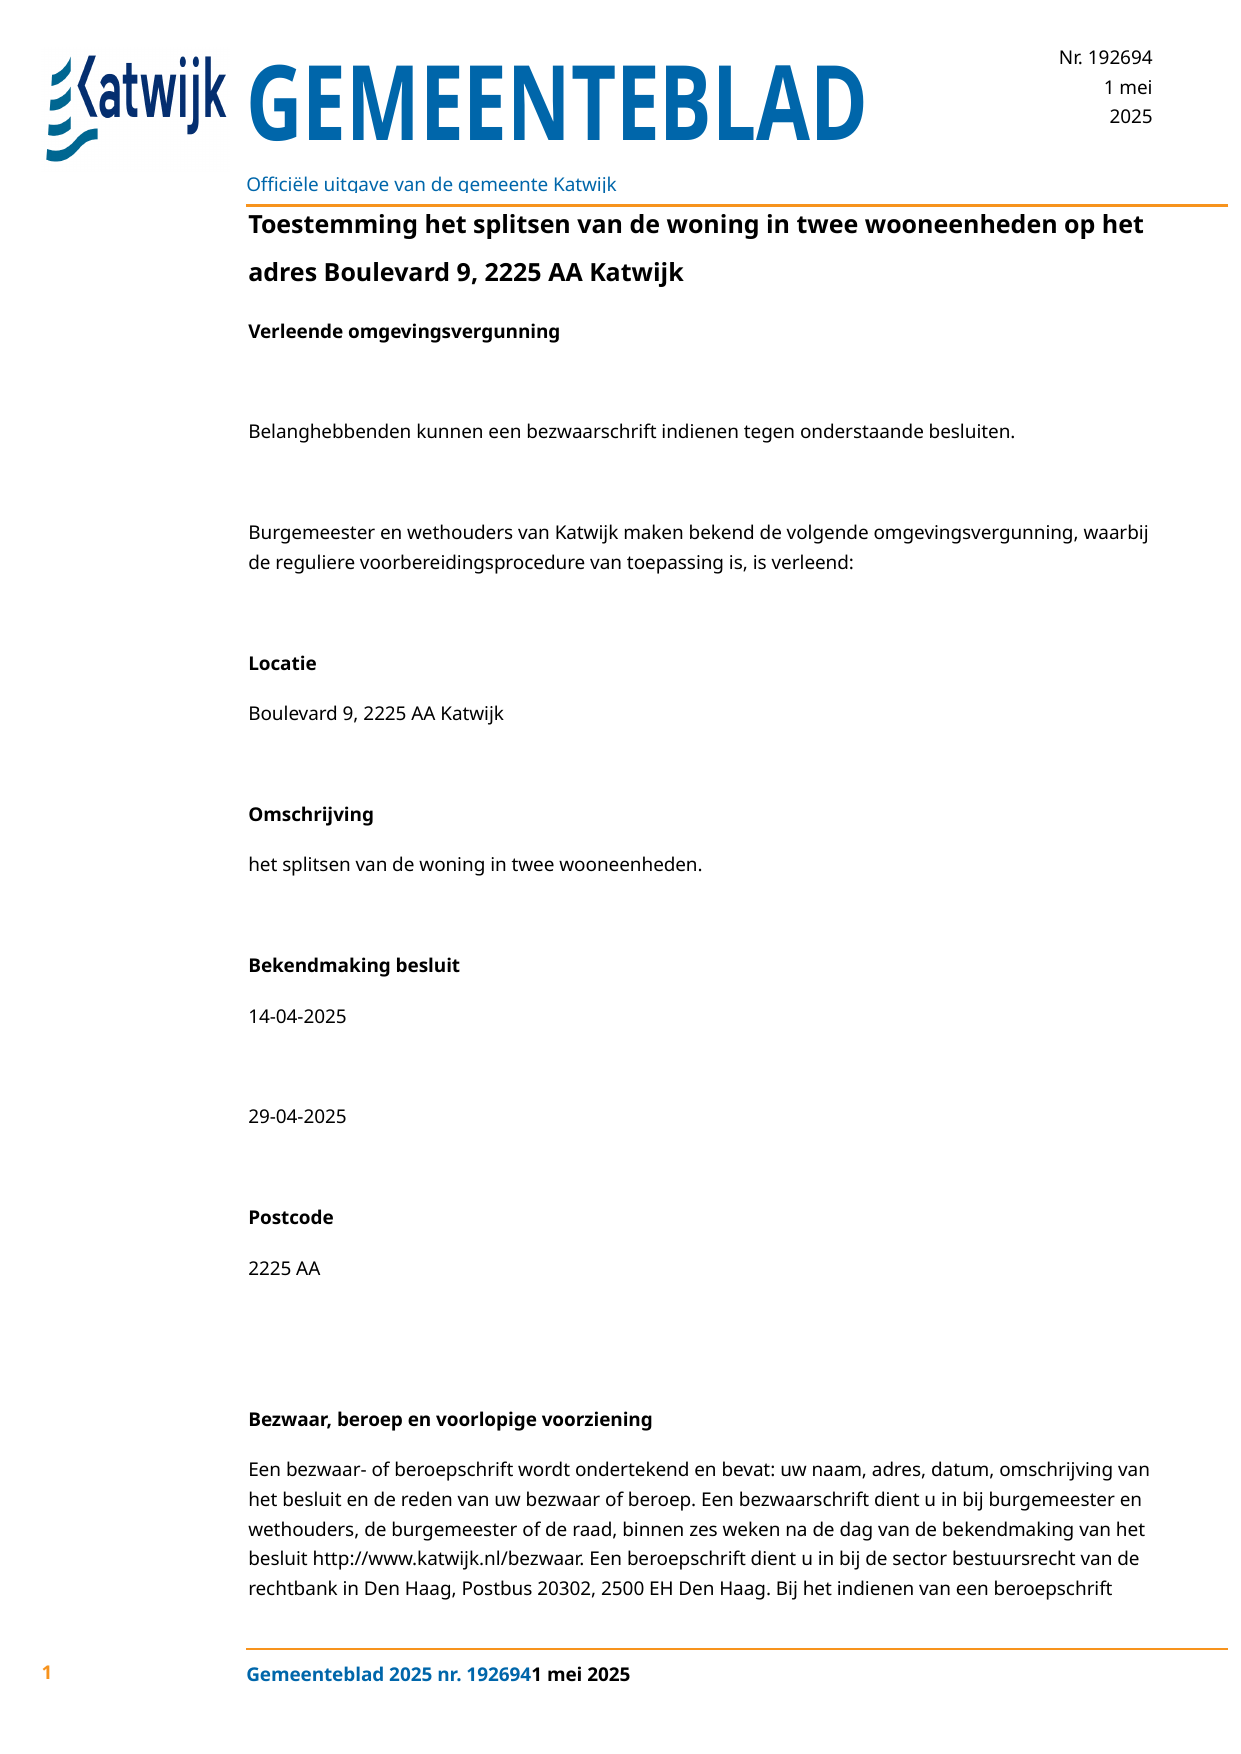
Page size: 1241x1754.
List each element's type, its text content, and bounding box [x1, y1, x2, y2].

text Omschrijving [248, 801, 1152, 827]
text Locatie [248, 650, 1152, 676]
text Belanghebbenden kunnen een bezwaarschrift indienen tegen onderstaande besluiten. [248, 419, 1152, 444]
text 2225 AA [248, 1255, 1152, 1281]
text Bekendmaking besluit [248, 952, 1152, 978]
text Een bezwaar- of beroepschrift wordt ondertekend en bevat: uw naam, adres, datum, omschrijving van het besluit en de reden van uw bezwaar of beroep. Een bezwaarschrift dient u in bij burgemeester en wethouders, de burgemeester of de raad, binnen zes weken na de dag van de bekendmaking van het besluit http://www.katwijk.nl/bezwaar. Een beroepschrift dient u in bij de sector bestuursrecht van de rechtbank in Den Haag, Postbus 20302, 2500 EH Den Haag. Bij het indienen van een beroepschrift [248, 1457, 1152, 1601]
text 14-04-2025 [248, 1003, 1152, 1029]
picture [41, 47, 231, 172]
text het splitsen van de woning in twee wooneenheden. [248, 852, 1152, 877]
text Verleende omgevingsvergunning [248, 318, 1152, 344]
text Burgemeester en wethouders van Katwijk maken bekend de volgende omgevingsvergunning, waarbij de reguliere voorbereidingsprocedure van toepassing is, is verleend: [248, 519, 1152, 575]
text Toestemming het splitsen van de woning in twee wooneenheden op het adres Boulevard 9, 2225 AA Katwijk [248, 207, 1152, 288]
text Boulevard 9, 2225 AA Katwijk [248, 700, 1152, 726]
text 29-04-2025 [248, 1104, 1152, 1129]
text Postcode [248, 1204, 1152, 1230]
text Bezwaar, beroep en voorlopige voorziening [248, 1406, 1152, 1432]
